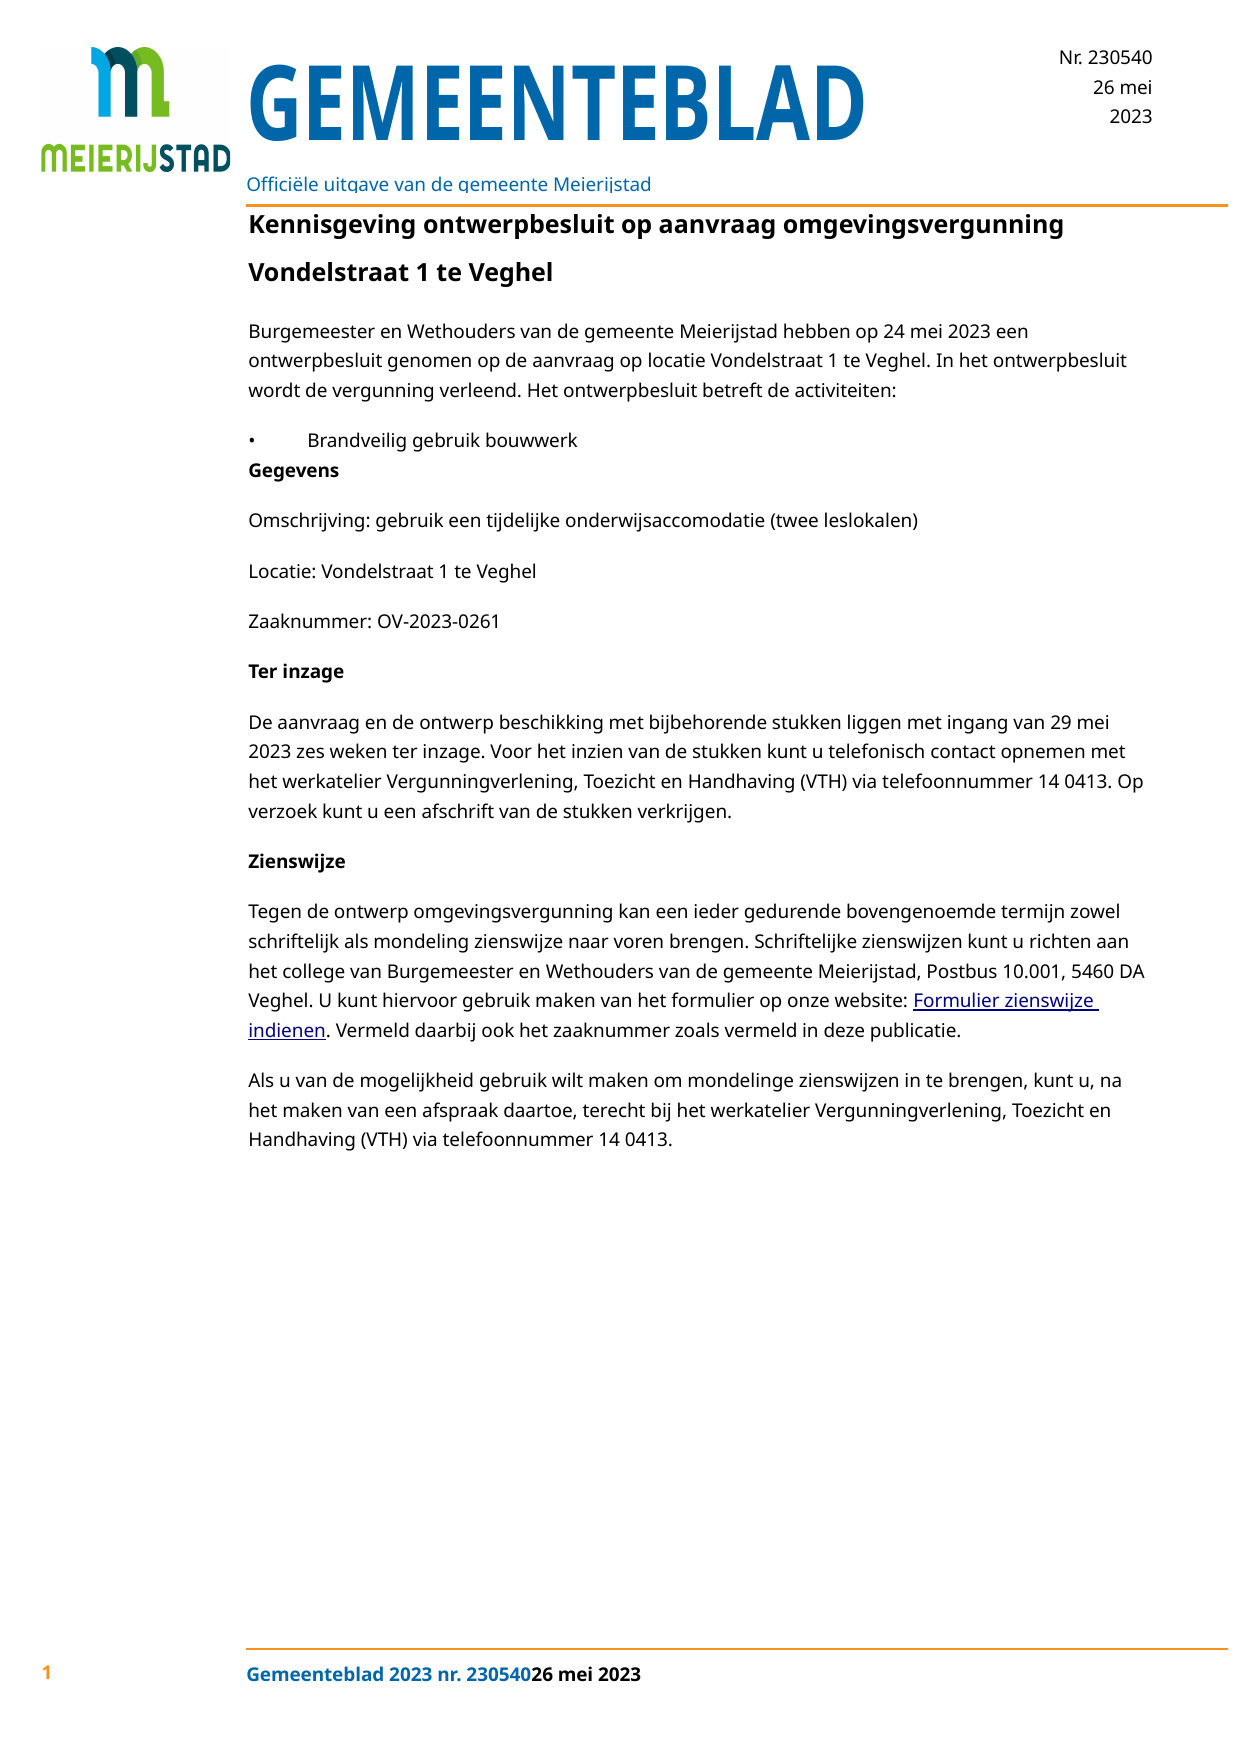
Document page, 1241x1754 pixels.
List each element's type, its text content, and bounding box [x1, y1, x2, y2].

text Gegevens [248, 457, 1152, 483]
text Tegen de ontwerp omgevingsvergunning kan een ieder gedurende bovengenoemde termijn zowel schriftelijk als mondeling zienswijze naar voren brengen. Schriftelijke zienswijzen kunt u richten aan het college van Burgemeester en Wethouders van de gemeente Meierijstad, Postbus 10.001, 5460 DA Veghel. U kunt hiervoor gebruik maken van het formulier op onze website: Formulier zienswijze indienen. Vermeld daarbij ook het zaaknummer zoals vermeld in deze publicatie. [248, 899, 1152, 1043]
picture [41, 47, 231, 172]
list Brandveilig gebruik bouwwerk [248, 427, 1152, 453]
text Zienswijze [248, 848, 1152, 874]
text Zaaknummer: OV-2023-0261 [248, 608, 1152, 634]
text Locatie: Vondelstraat 1 te Veghel [248, 558, 1152, 584]
text Omschrijving: gebruik een tijdelijke onderwijsaccomodatie (twee leslokalen) [248, 507, 1152, 533]
text Burgemeester en Wethouders van de gemeente Meierijstad hebben op 24 mei 2023 een ontwerpbesluit genomen op de aanvraag op locatie Vondelstraat 1 te Veghel. In het ontwerpbesluit wordt de vergunning verleend. Het ontwerpbesluit betreft de activiteiten: [248, 318, 1152, 403]
text Ter inzage [248, 659, 1152, 684]
text Als u van de mogelijkheid gebruik wilt maken om mondelinge zienswijzen in te brengen, kunt u, na het maken van een afspraak daartoe, terecht bij het werkatelier Vergunningverlening, Toezicht en Handhaving (VTH) via telefoonnummer 14 0413. [248, 1067, 1152, 1152]
text Kennisgeving ontwerpbesluit op aanvraag omgevingsvergunning Vondelstraat 1 te Veghel [248, 207, 1152, 288]
text De aanvraag en de ontwerp beschikking met bijbehorende stukken liggen met ingang van 29 mei 2023 zes weken ter inzage. Voor het inzien van de stukken kunt u telefonisch contact opnemen met het werkatelier Vergunningverlening, Toezicht en Handhaving (VTH) via telefoonnummer 14 0413. Op verzoek kunt u een afschrift van de stukken verkrijgen. [248, 709, 1152, 824]
